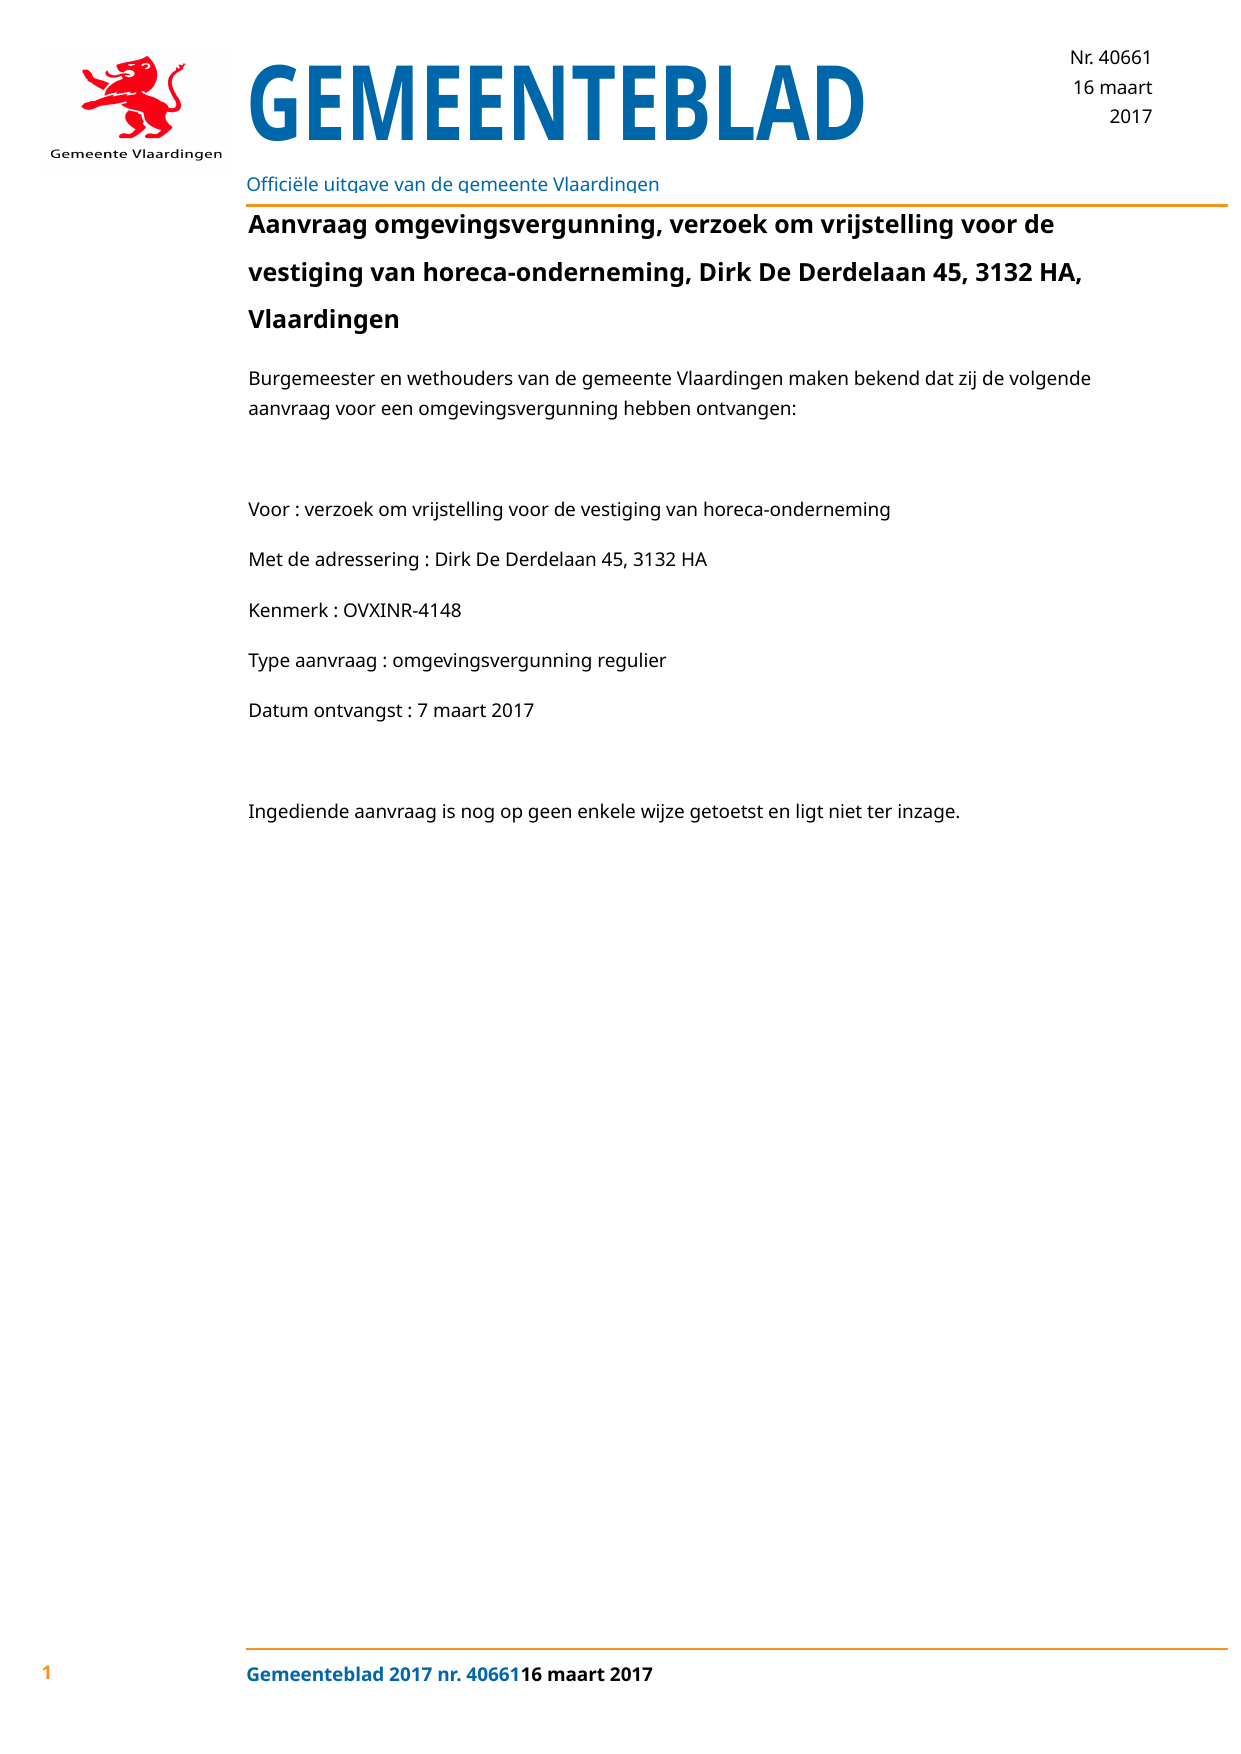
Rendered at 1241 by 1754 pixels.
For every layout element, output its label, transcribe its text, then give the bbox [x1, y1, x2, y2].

text Ingediende aanvraag is nog op geen enkele wijze getoetst en ligt niet ter inzage. [248, 798, 1152, 824]
text Voor : verzoek om vrijstelling voor de vestiging van horeca-onderneming [248, 496, 1152, 522]
text Met de adressering : Dirk De Derdelaan 45, 3132 HA [248, 546, 1152, 572]
text Burgemeester en wethouders van de gemeente Vlaardingen maken bekend dat zij de volgende aanvraag voor een omgevingsvergunning hebben ontvangen: [248, 366, 1152, 421]
text Type aanvraag : omgevingsvergunning regulier [248, 647, 1152, 673]
text Datum ontvangst : 7 maart 2017 [248, 698, 1152, 723]
picture [41, 47, 231, 172]
text Kenmerk : OVXINR-4148 [248, 597, 1152, 622]
text Aanvraag omgevingsvergunning, verzoek om vrijstelling voor de vestiging van horeca-onderneming, Dirk De Derdelaan 45, 3132 HA, Vlaardingen [248, 207, 1152, 336]
